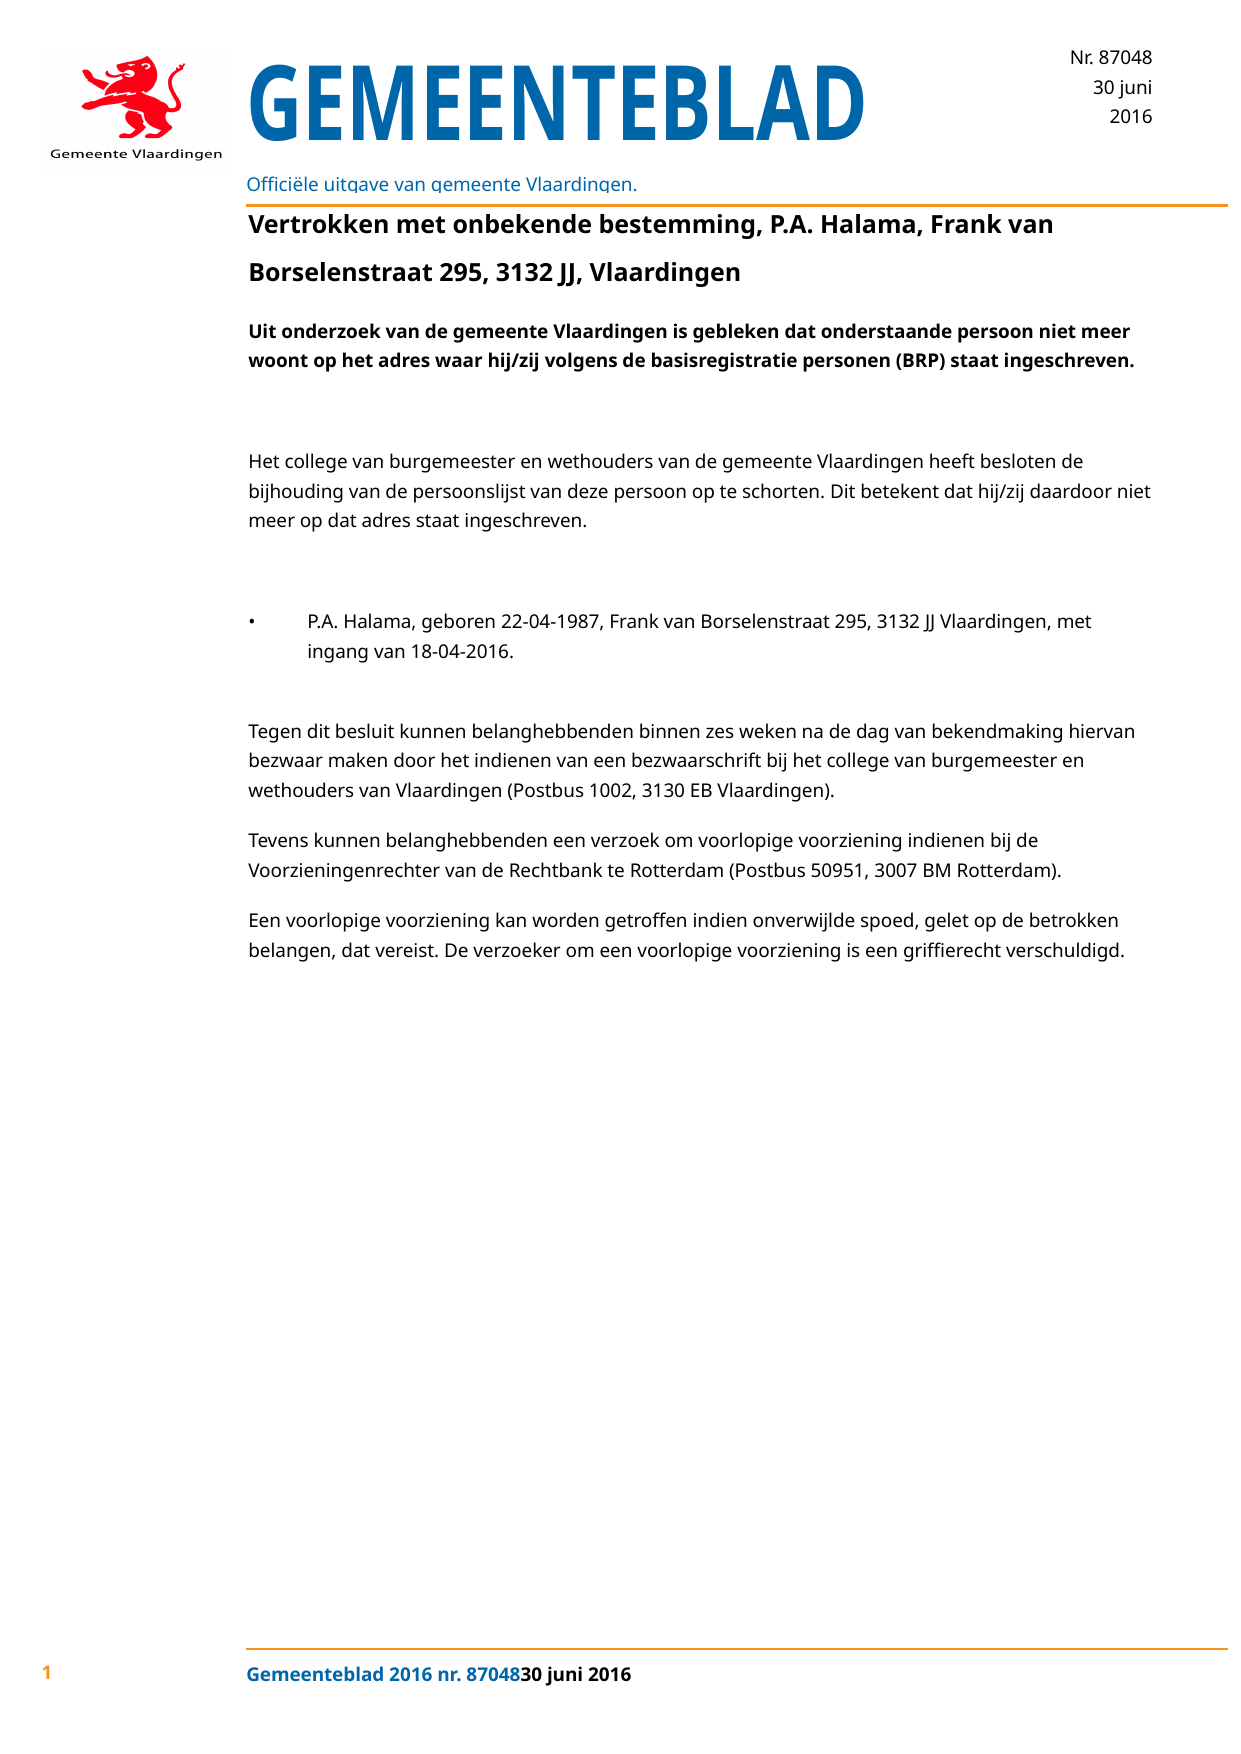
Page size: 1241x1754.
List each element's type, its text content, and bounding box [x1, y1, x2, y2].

text Tegen dit besluit kunnen belanghebbenden binnen zes weken na de dag van bekendmaking hiervan bezwaar maken door het indienen van een bezwaarschrift bij het college van burgemeester en wethouders van Vlaardingen (Postbus 1002, 3130 EB Vlaardingen). [248, 718, 1152, 803]
text Het college van burgemeester en wethouders van de gemeente Vlaardingen heeft besloten de bijhouding van de persoonslijst van deze persoon op te schorten. Dit betekent dat hij/zij daardoor niet meer op dat adres staat ingeschreven. [248, 448, 1152, 533]
text Uit onderzoek van de gemeente Vlaardingen is gebleken dat onderstaande persoon niet meer woont op het adres waar hij/zij volgens de basisregistratie personen (BRP) staat ingeschreven. [248, 318, 1152, 373]
text Tevens kunnen belanghebbenden een verzoek om voorlopige voorziening indienen bij de Voorzieningenrechter van de Rechtbank te Rotterdam (Postbus 50951, 3007 BM Rotterdam). [248, 827, 1152, 883]
list P.A. Halama, geboren 22-04-1987, Frank van Borselenstraat 295, 3132 JJ Vlaardingen, met ingang van 18-04-2016. [248, 608, 1152, 664]
text Een voorlopige voorziening kan worden getroffen indien onverwijlde spoed, gelet op de betrokken belangen, dat vereist. De verzoeker om een voorlopige voorziening is een griffierecht verschuldigd. [248, 907, 1152, 963]
text Vertrokken met onbekende bestemming, P.A. Halama, Frank van Borselenstraat 295, 3132 JJ, Vlaardingen [248, 207, 1152, 288]
picture [41, 47, 231, 172]
